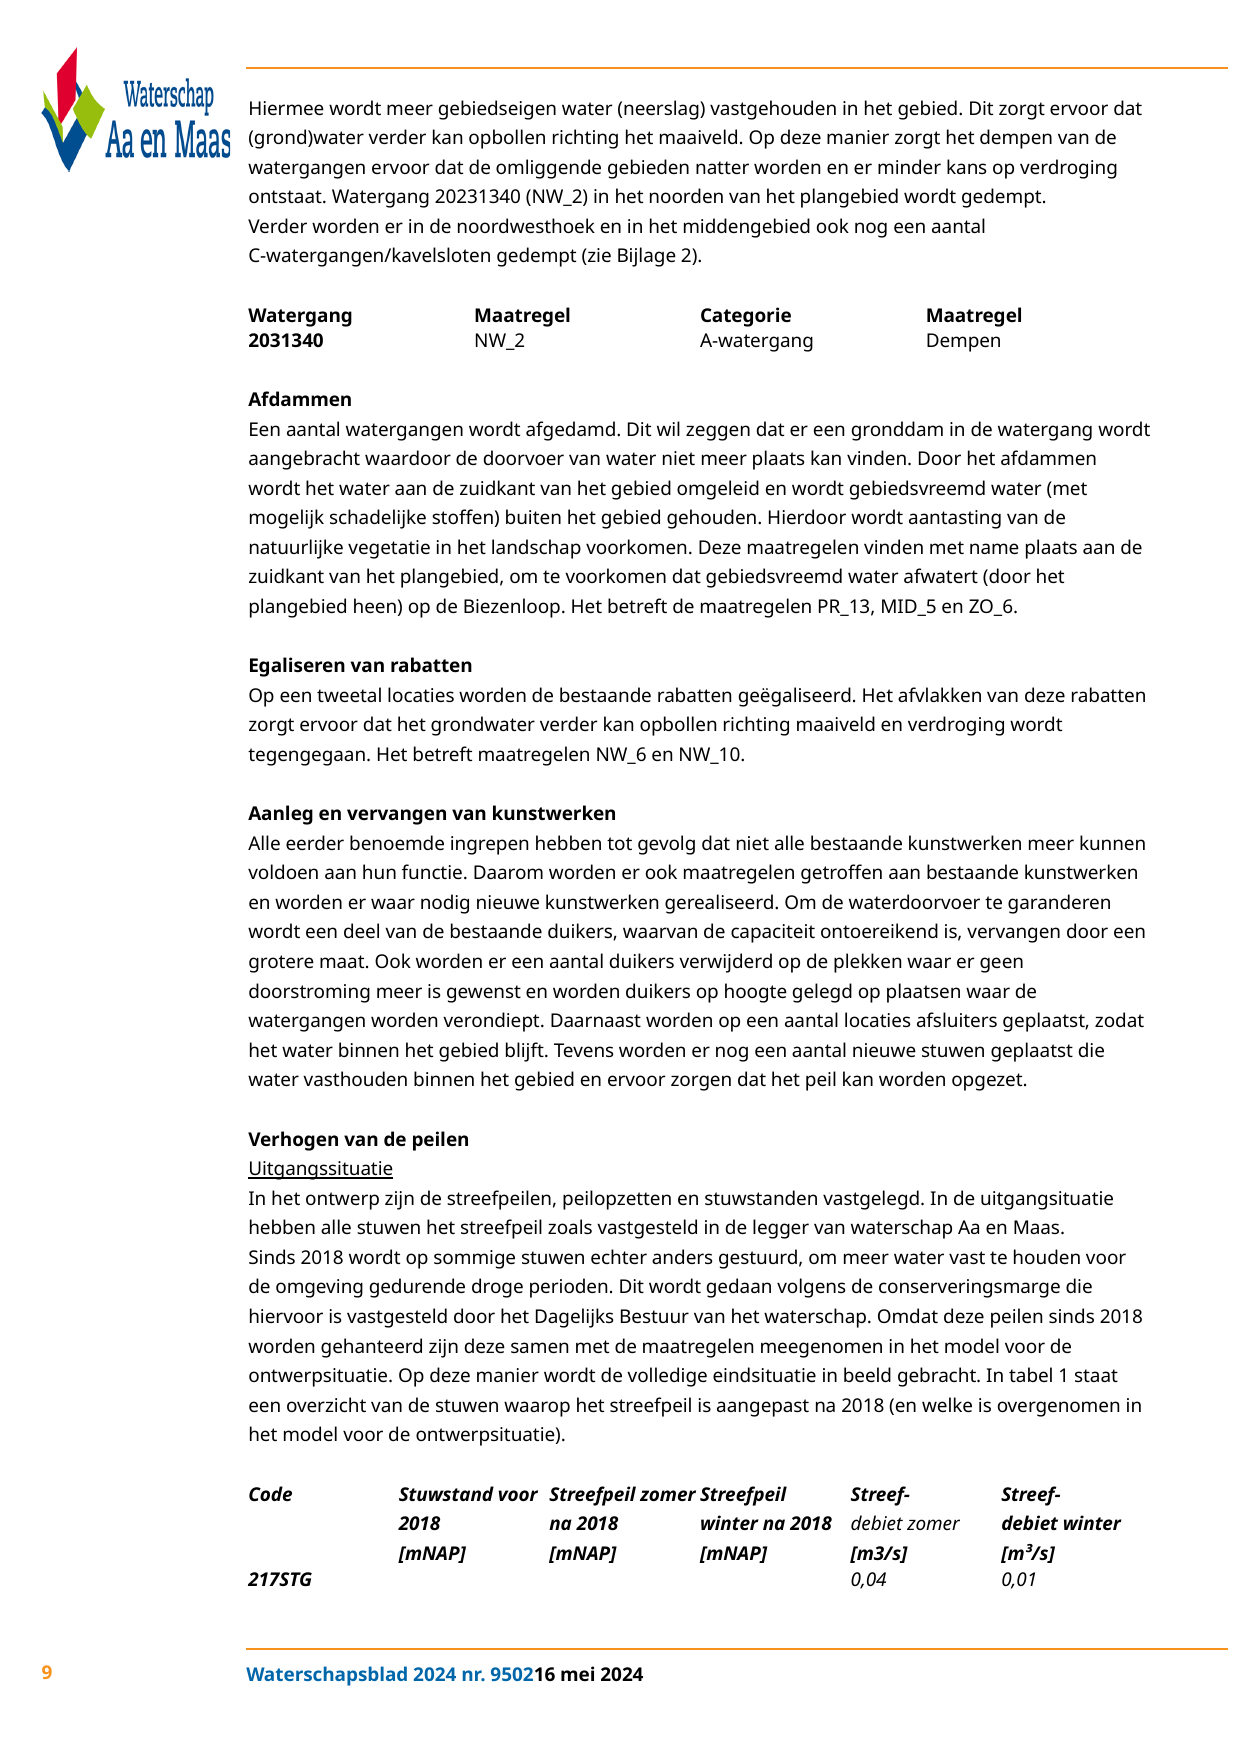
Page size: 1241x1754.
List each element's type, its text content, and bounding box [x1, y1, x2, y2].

table_cell 0,01 [1001, 1566, 1152, 1592]
table_header Streefpeil winter na 2018 [mNAP] [700, 1481, 850, 1566]
table_header Categorie [700, 302, 926, 328]
text Alle eerder benoemde ingrepen hebben tot gevolg dat niet alle bestaande kunstwerken meer kunnen voldoen aan hun functie. Daarom worden er ook maatregelen getroffen aan bestaande kunstwerken en worden er waar nodig nieuwe kunstwerken gerealiseerd. Om de waterdoorvoer te garanderen wordt een deel van de bestaande duikers, waarvan de capaciteit ontoereikend is, vervangen door een grotere maat. Ook worden er een aantal duikers verwijderd op de plekken waar er geen doorstroming meer is gewenst en worden duikers op hoogte gelegd op plaatsen waar de watergangen worden verondiept. Daarnaast worden op een aantal locaties afsluiters geplaatst, zodat het water binnen het gebied blijft. Tevens worden er nog een aantal nieuwe stuwen geplaatst die water vasthouden binnen het gebied en ervoor zorgen dat het peil kan worden opgezet. [248, 830, 1152, 1092]
table_header Streef- debiet winter [m³/s] [1001, 1481, 1152, 1566]
text Egaliseren van rabatten [248, 652, 1152, 678]
text Uitgangssituatie [248, 1155, 1152, 1181]
text Verhogen van de peilen [248, 1126, 1152, 1152]
table_cell Dempen [926, 328, 1152, 353]
table_header Maatregel [926, 302, 1152, 328]
text Een aantal watergangen wordt afgedamd. Dit wil zeggen dat er een gronddam in de watergang wordt aangebracht waardoor de doorvoer van water niet meer plaats kan vinden. Door het afdammen wordt het water aan de zuidkant van het gebied omgeleid en wordt gebiedsvreemd water (met mogelijk schadelijke stoffen) buiten het gebied gehouden. Hierdoor wordt aantasting van de natuurlijke vegetatie in het landschap voorkomen. Deze maatregelen vinden met name plaats aan de zuidkant van het plangebied, om te voorkomen dat gebiedsvreemd water afwatert (door het plangebied heen) op de Biezenloop. Het betreft de maatregelen PR_13, MID_5 en ZO_6. [248, 416, 1152, 619]
table_cell [399, 1566, 549, 1592]
table_header Code [248, 1481, 398, 1566]
table_cell 0,04 [850, 1566, 1001, 1592]
table_header Watergang [248, 302, 474, 328]
table_header Maatregel [474, 302, 700, 328]
table_header Stuwstand voor 2018 [mNAP] [399, 1481, 549, 1566]
table_cell [700, 1566, 850, 1592]
table_header Streef- debiet zomer [m3/s] [850, 1481, 1001, 1566]
text In het ontwerp zijn de streefpeilen, peilopzetten en stuwstanden vastgelegd. In de uitgangsituatie hebben alle stuwen het streefpeil zoals vastgesteld in de legger van waterschap Aa en Maas. [248, 1185, 1152, 1240]
table_header Streefpeil zomer na 2018 [mNAP] [549, 1481, 700, 1566]
table_cell [549, 1566, 700, 1592]
table_cell NW_2 [474, 328, 700, 353]
text Hiermee wordt meer gebiedseigen water (neerslag) vastgehouden in het gebied. Dit zorgt ervoor dat (grond)water verder kan opbollen richting het maaiveld. Op deze manier zorgt het dempen van de watergangen ervoor dat de omliggende gebieden natter worden en er minder kans op verdroging ontstaat. Watergang 20231340 (NW_2) in het noorden van het plangebied wordt gedempt. [248, 95, 1152, 209]
text Op een tweetal locaties worden de bestaande rabatten geëgaliseerd. Het afvlakken van deze rabatten zorgt ervoor dat het grondwater verder kan opbollen richting maaiveld en verdroging wordt tegengegaan. Het betreft maatregelen NW_6 en NW_10. [248, 682, 1152, 767]
picture [41, 47, 231, 172]
text Afdammen [248, 386, 1152, 412]
text Sinds 2018 wordt op sommige stuwen echter anders gestuurd, om meer water vast te houden voor de omgeving gedurende droge perioden. Dit wordt gedaan volgens de conserveringsmarge die hiervoor is vastgesteld door het Dagelijks Bestuur van het waterschap. Omdat deze peilen sinds 2018 worden gehanteerd zijn deze samen met de maatregelen meegenomen in het model voor de ontwerpsituatie. Op deze manier wordt de volledige eindsituatie in beeld gebracht. In tabel 1 staat een overzicht van de stuwen waarop het streefpeil is aangepast na 2018 (en welke is overgenomen in het model voor de ontwerpsituatie). [248, 1244, 1152, 1447]
text Aanleg en vervangen van kunstwerken [248, 800, 1152, 826]
table_cell 2031340 [248, 328, 474, 353]
table_cell A-watergang [700, 328, 926, 353]
table_cell 217STG [248, 1566, 398, 1592]
text Verder worden er in de noordwesthoek en in het middengebied ook nog een aantal C-watergangen/kavelsloten gedempt (zie Bijlage 2). [248, 213, 1152, 268]
